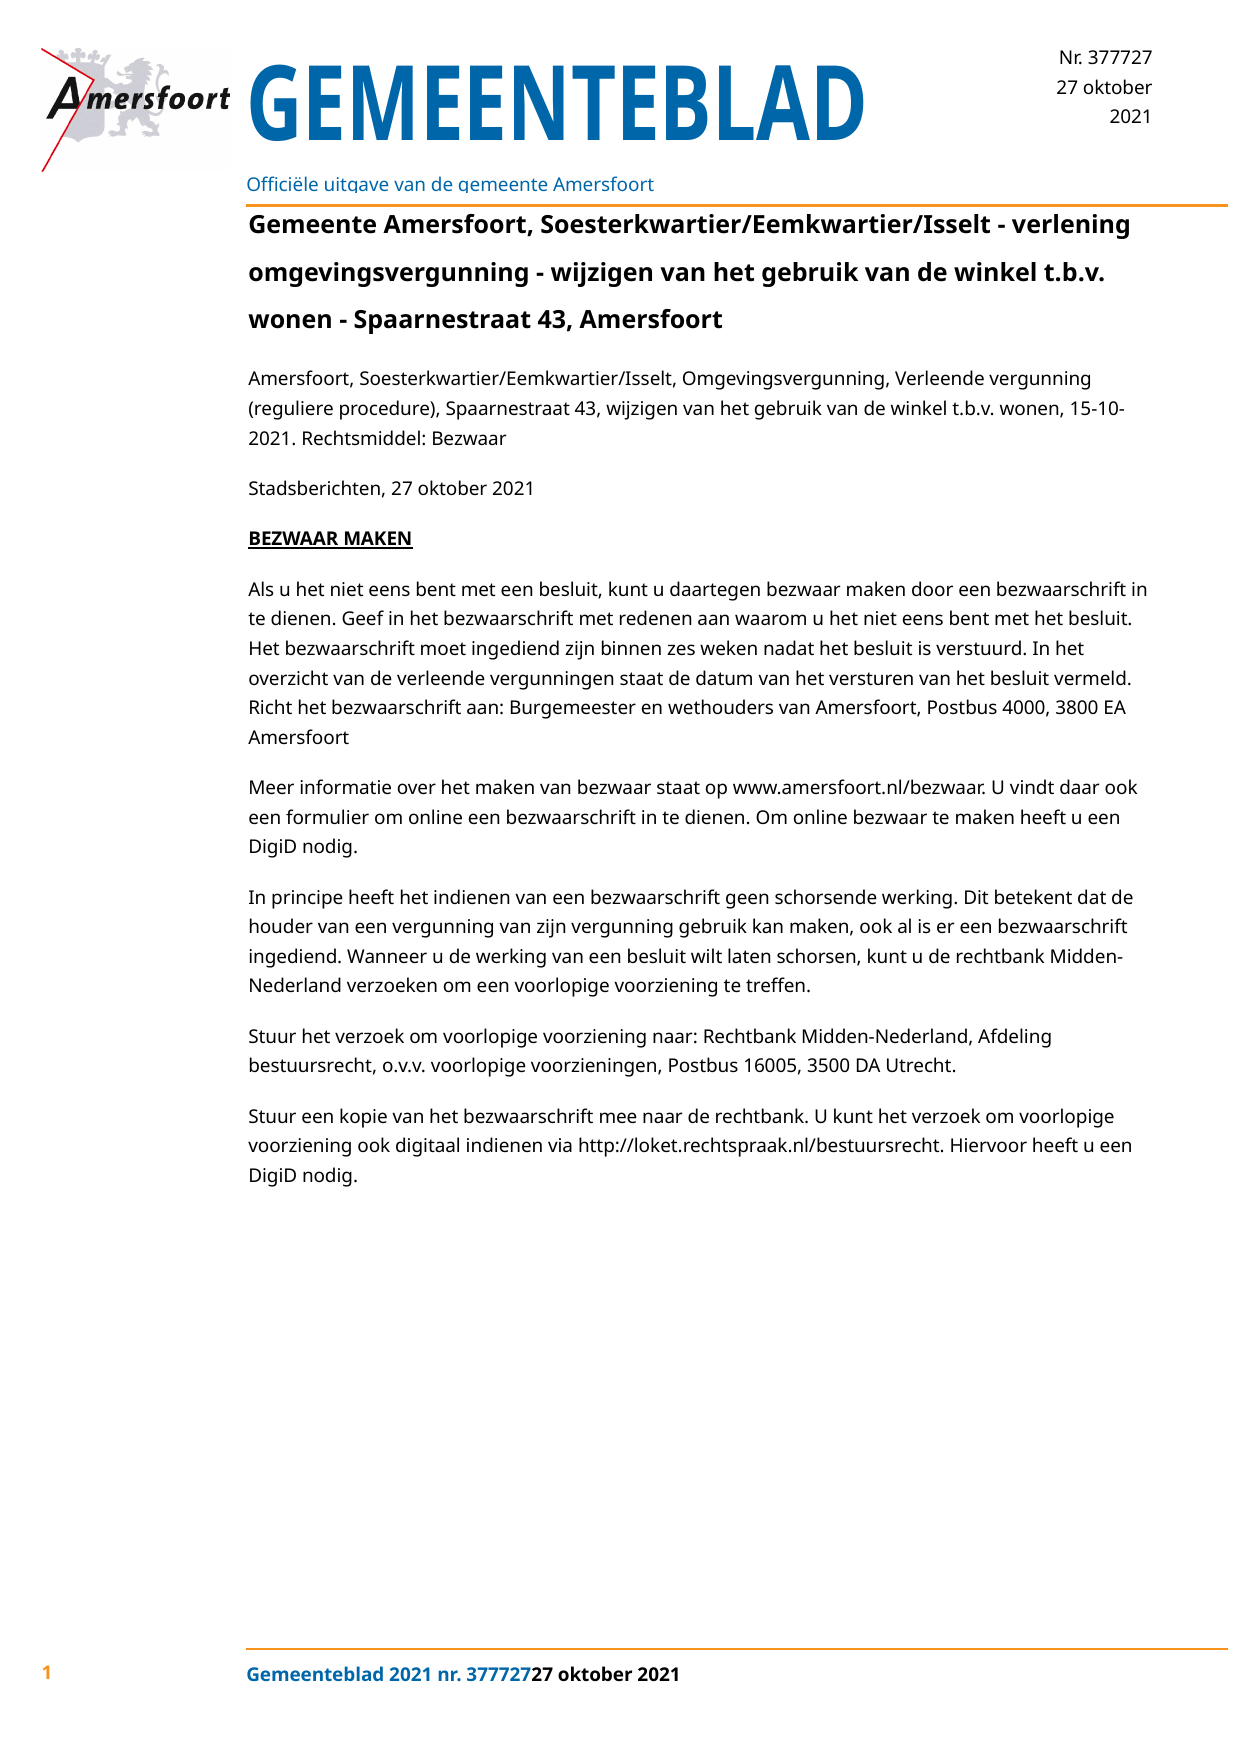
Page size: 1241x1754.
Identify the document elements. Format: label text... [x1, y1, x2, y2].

text Amersfoort, Soesterkwartier/Eemkwartier/Isselt, Omgevingsvergunning, Verleende vergunning (reguliere procedure), Spaarnestraat 43, wijzigen van het gebruik van de winkel t.b.v. wonen, 15-10-2021. Rechtsmiddel: Bezwaar [248, 366, 1152, 450]
text In principe heeft het indienen van een bezwaarschrift geen schorsende werking. Dit betekent dat de houder van een vergunning van zijn vergunning gebruik kan maken, ook al is er een bezwaarschrift ingediend. Wanneer u de werking van een besluit wilt laten schorsen, kunt u de rechtbank Midden-Nederland verzoeken om een voorlopige voorziening te treffen. [248, 884, 1152, 998]
text Als u het niet eens bent met een besluit, kunt u daartegen bezwaar maken door een bezwaarschrift in te dienen. Geef in het bezwaarschrift met redenen aan waarom u het niet eens bent met het besluit. Het bezwaarschrift moet ingediend zijn binnen zes weken nadat het besluit is verstuurd. In het overzicht van de verleende vergunningen staat de datum van het versturen van het besluit vermeld. Richt het bezwaarschrift aan: Burgemeester en wethouders van Amersfoort, Postbus 4000, 3800 EA Amersfoort [248, 576, 1152, 749]
text Stuur een kopie van het bezwaarschrift mee naar de rechtbank. U kunt het verzoek om voorlopige voorziening ook digitaal indienen via http://loket.rechtspraak.nl/bestuursrecht. Hiervoor heeft u een DigiD nodig. [248, 1103, 1152, 1188]
text Gemeente Amersfoort, Soesterkwartier/Eemkwartier/Isselt - verlening omgevingsvergunning - wijzigen van het gebruik van de winkel t.b.v. wonen - Spaarnestraat 43, Amersfoort [248, 207, 1152, 336]
picture [41, 47, 231, 172]
text BEZWAAR MAKEN [248, 526, 1152, 551]
text Meer informatie over het maken van bezwaar staat op www.amersfoort.nl/bezwaar. U vindt daar ook een formulier om online een bezwaarschrift in te dienen. Om online bezwaar te maken heeft u een DigiD nodig. [248, 774, 1152, 859]
text Stuur het verzoek om voorlopige voorziening naar: Rechtbank Midden-Nederland, Afdeling bestuursrecht, o.v.v. voorlopige voorzieningen, Postbus 16005, 3500 DA Utrecht. [248, 1023, 1152, 1078]
text Stadsberichten, 27 oktober 2021 [248, 475, 1152, 501]
